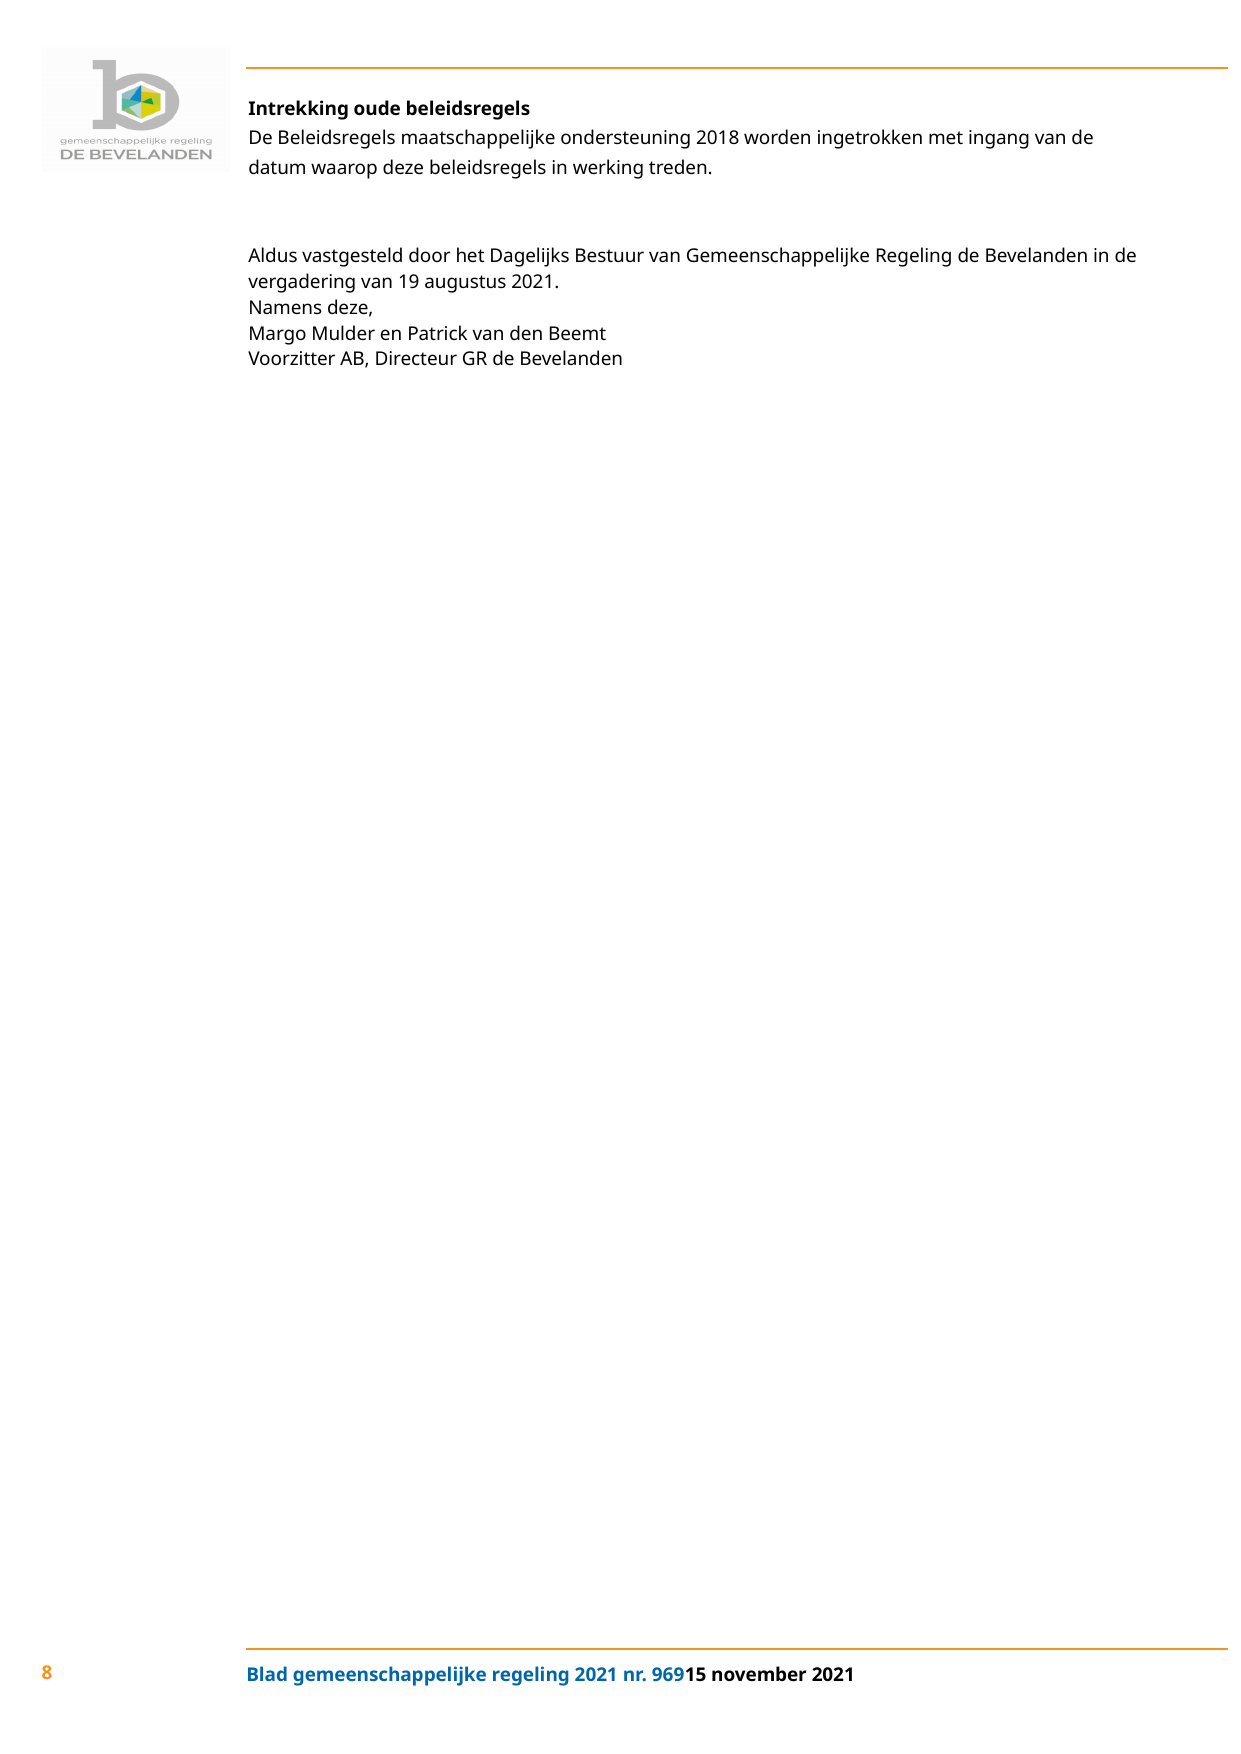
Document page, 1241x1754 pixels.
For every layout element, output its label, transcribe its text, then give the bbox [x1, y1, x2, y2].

text Voorzitter AB, Directeur GR de Bevelanden [248, 346, 1152, 371]
picture [41, 47, 231, 172]
text Aldus vastgesteld door het Dagelijks Bestuur van Gemeenschappelijke Regeling de Bevelanden in de vergadering van 19 augustus 2021. [248, 243, 1152, 294]
text Namens deze, [248, 294, 1152, 320]
text De Beleidsregels maatschappelijke ondersteuning 2018 worden ingetrokken met ingang van de datum waarop deze beleidsregels in werking treden. [248, 124, 1152, 180]
text Intrekking oude beleidsregels [248, 95, 1152, 121]
text Margo Mulder en Patrick van den Beemt [248, 320, 1152, 346]
